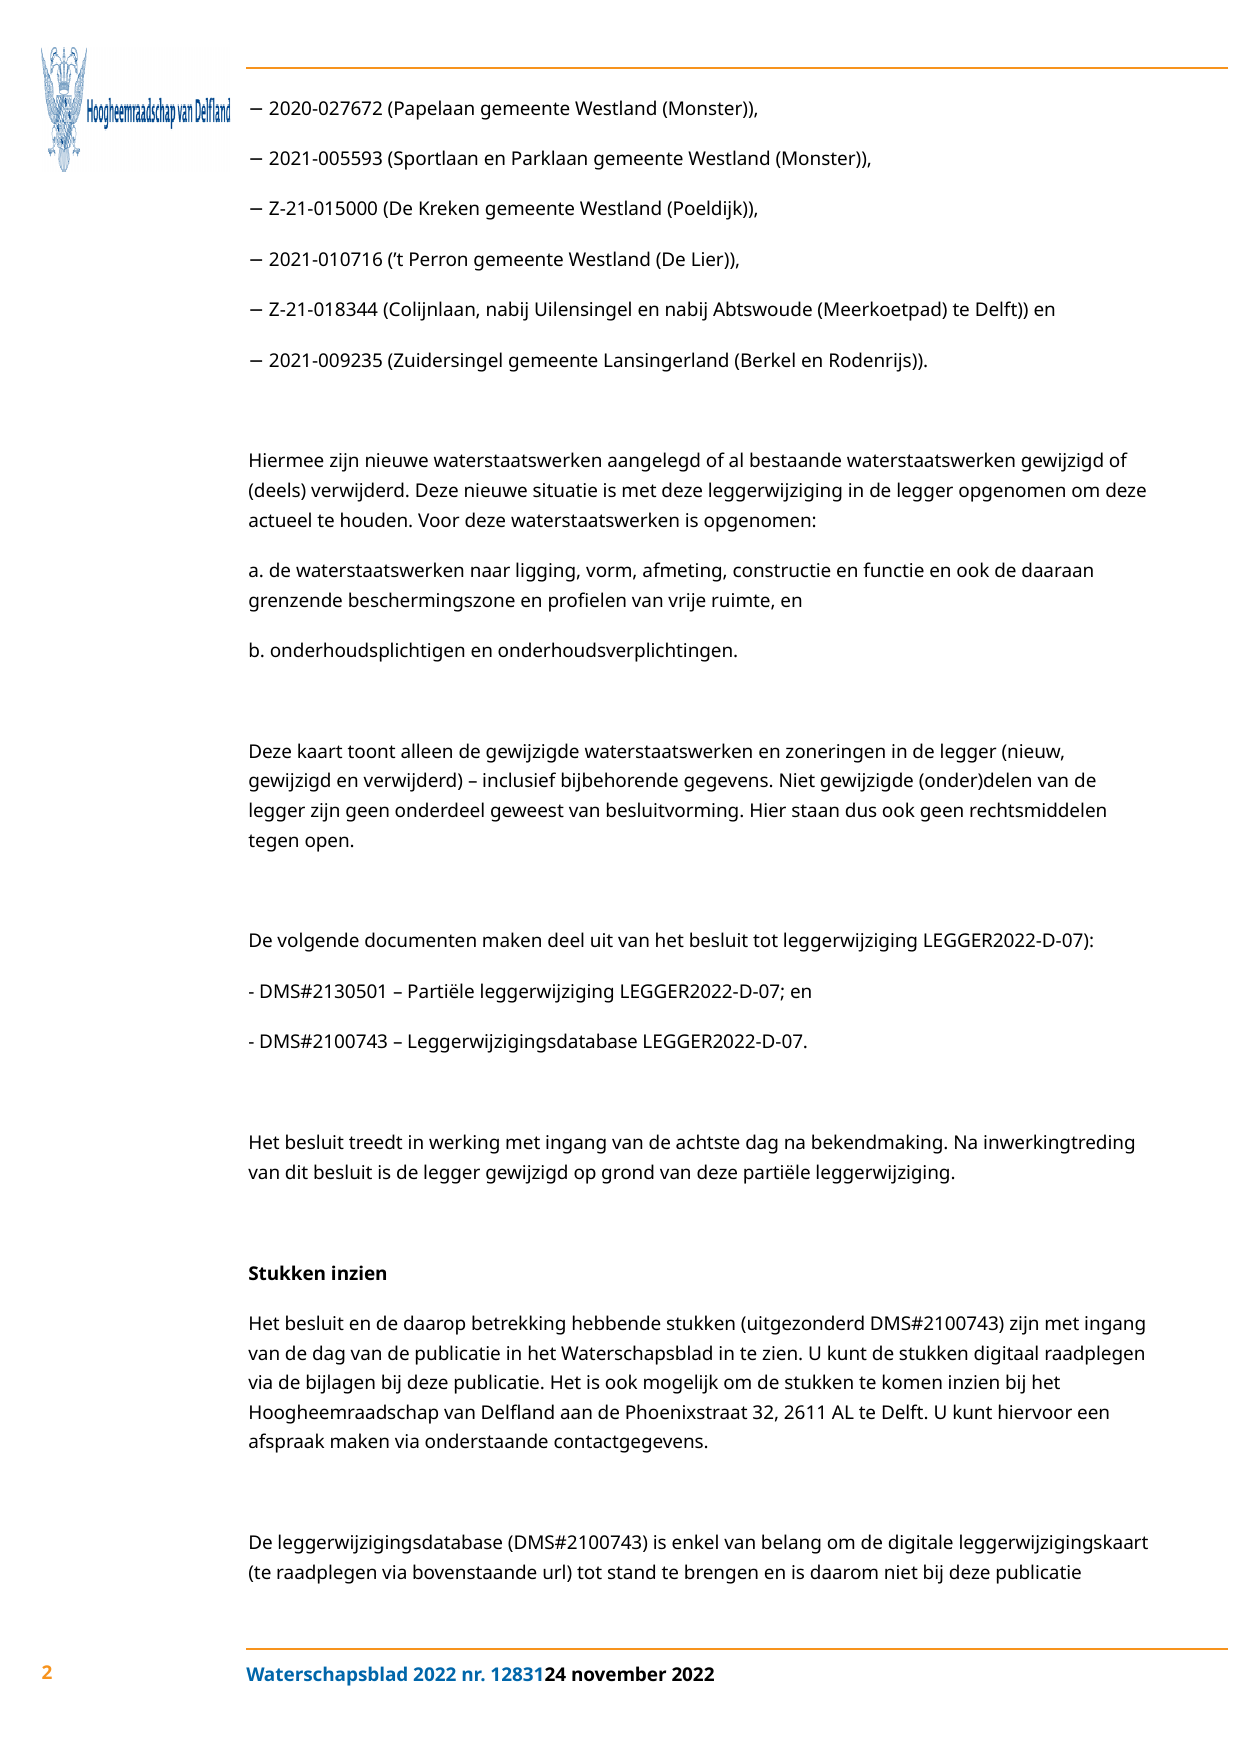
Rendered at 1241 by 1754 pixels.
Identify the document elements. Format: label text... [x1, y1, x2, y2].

text Hiermee zijn nieuwe waterstaatswerken aangelegd of al bestaande waterstaatswerken gewijzigd of (deels) verwijderd. Deze nieuwe situatie is met deze leggerwijziging in de legger opgenomen om deze actueel te houden. Voor deze waterstaatswerken is opgenomen: [248, 448, 1152, 533]
text - DMS#2100743 – Leggerwijzigingsdatabase LEGGER2022-D-07. [248, 1028, 1152, 1054]
text De leggerwijzigingsdatabase (DMS#2100743) is enkel van belang om de digitale leggerwijzigingskaart (te raadplegen via bovenstaande url) tot stand te brengen en is daarom niet bij deze publicatie [248, 1529, 1152, 1585]
text a. de waterstaatswerken naar ligging, vorm, afmeting, constructie en functie en ook de daaraan grenzende beschermingszone en profielen van vrije ruimte, en [248, 557, 1152, 613]
text − Z-21-018344 (Colijnlaan, nabij Uilensingel en nabij Abtswoude (Meerkoetpad) te Delft)) en [248, 296, 1152, 322]
text Deze kaart toont alleen de gewijzigde waterstaatswerken en zoneringen in de legger (nieuw, gewijzigd en verwijderd) – inclusief bijbehorende gegevens. Niet gewijzigde (onder)delen van de legger zijn geen onderdeel geweest van besluitvorming. Hier staan dus ook geen rechtsmiddelen tegen open. [248, 738, 1152, 853]
text Het besluit en de daarop betrekking hebbende stukken (uitgezonderd DMS#2100743) zijn met ingang van de dag van de publicatie in het Waterschapsblad in te zien. U kunt de stukken digitaal raadplegen via de bijlagen bij deze publicatie. Het is ook mogelijk om de stukken te komen inzien bij het Hoogheemraadschap van Delfland aan de Phoenixstraat 32, 2611 AL te Delft. U kunt hiervoor een afspraak maken via onderstaande contactgegevens. [248, 1310, 1152, 1454]
text Stukken inzien [248, 1260, 1152, 1286]
text − 2021-005593 (Sportlaan en Parklaan gemeente Westland (Monster)), [248, 145, 1152, 171]
text − 2021-010716 (’t Perron gemeente Westland (De Lier)), [248, 246, 1152, 272]
text De volgende documenten maken deel uit van het besluit tot leggerwijziging LEGGER2022-D-07): [248, 928, 1152, 953]
text - DMS#2130501 – Partiële leggerwijziging LEGGER2022-D-07; en [248, 978, 1152, 1004]
text b. onderhoudsplichtigen en onderhoudsverplichtingen. [248, 637, 1152, 663]
text Het besluit treedt in werking met ingang van de achtste dag na bekendmaking. Na inwerkingtreding van dit besluit is de legger gewijzigd op grond van deze partiële leggerwijziging. [248, 1129, 1152, 1185]
text − 2020-027672 (Papelaan gemeente Westland (Monster)), [248, 95, 1152, 121]
text − 2021-009235 (Zuidersingel gemeente Lansingerland (Berkel en Rodenrijs)). [248, 347, 1152, 373]
text − Z-21-015000 (De Kreken gemeente Westland (Poeldijk)), [248, 196, 1152, 221]
picture [41, 47, 231, 172]
